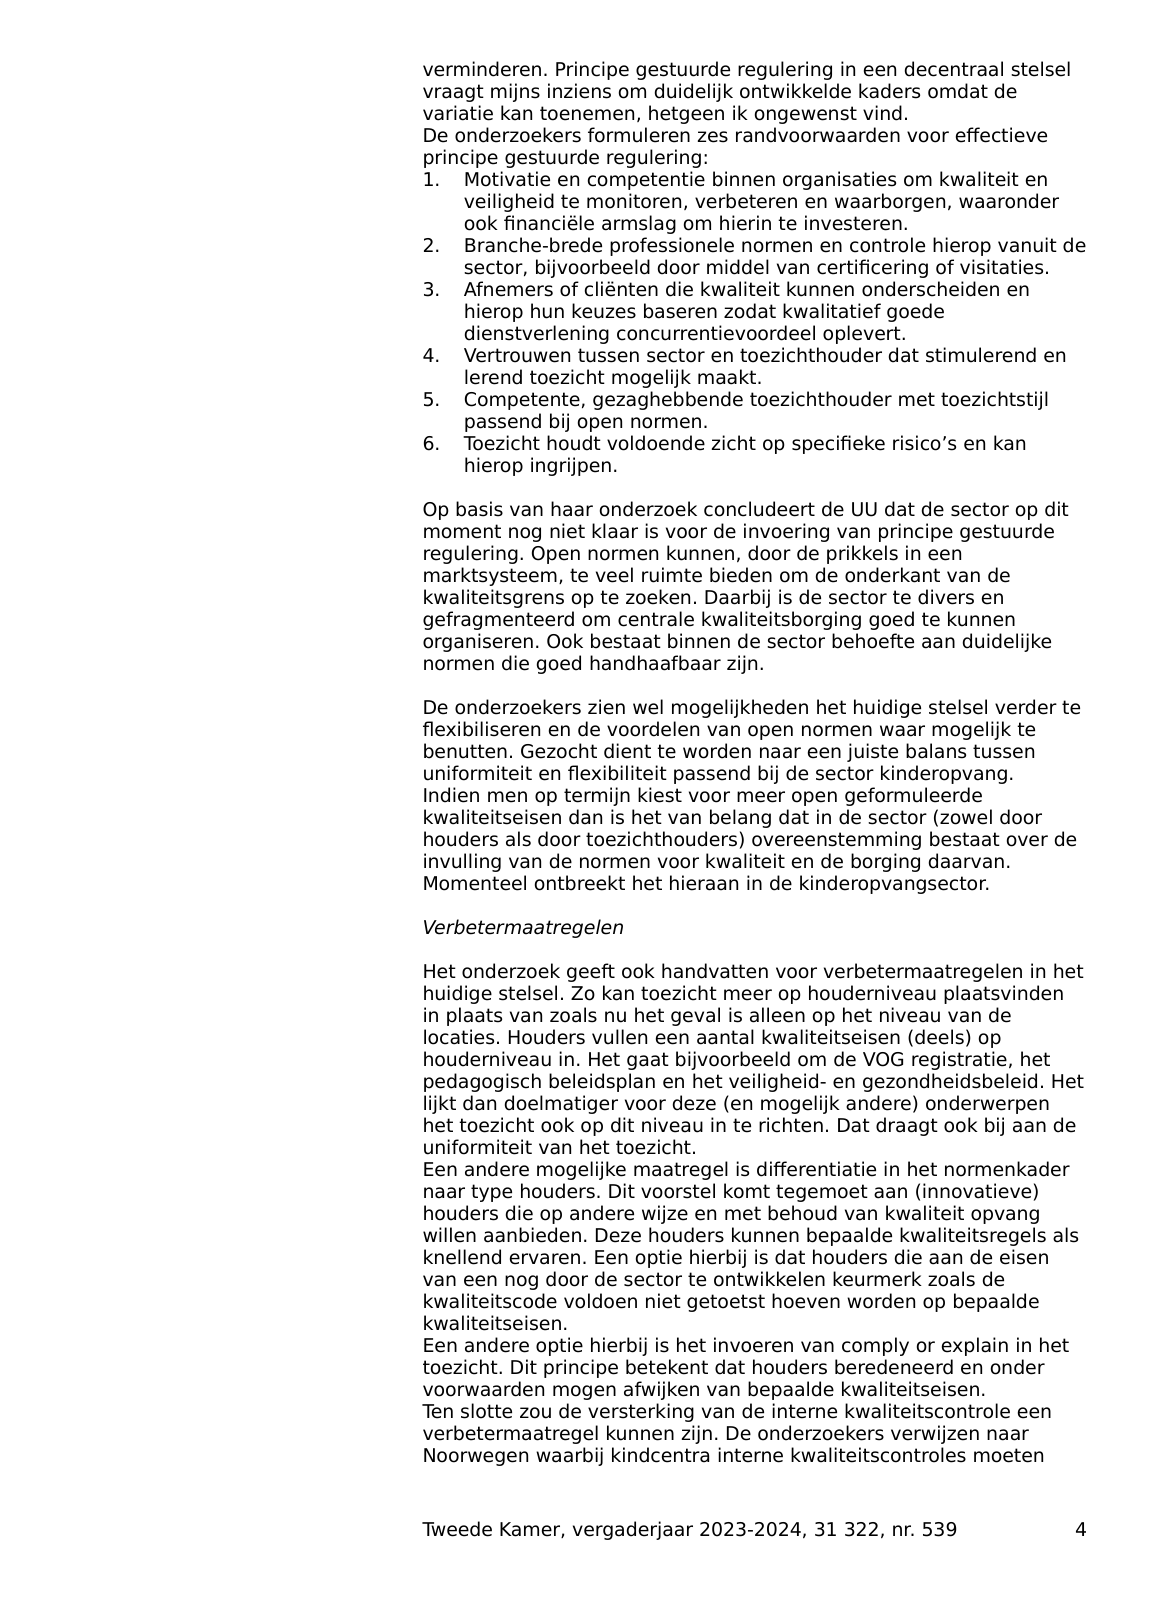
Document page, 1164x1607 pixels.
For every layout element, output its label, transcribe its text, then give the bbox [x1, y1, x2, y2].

text De onderzoekers zien wel mogelijkheden het huidige stelsel verder te flexibiliseren en de voordelen van open normen waar mogelijk te benutten. Gezocht dient te worden naar een juiste balans tussen uniformiteit en flexibiliteit passend bij de sector kinderopvang. [422, 697, 1087, 785]
text Een andere mogelijke maatregel is differentiatie in het normenkader naar type houders. Dit voorstel komt tegemoet aan (innovatieve) houders die op andere wijze en met behoud van kwaliteit opvang willen aanbieden. Deze houders kunnen bepaalde kwaliteitsregels als knellend ervaren. Een optie hierbij is dat houders die aan de eisen van een nog door de sector te ontwikkelen keurmerk zoals de kwaliteitscode voldoen niet getoetst hoeven worden op bepaalde kwaliteitseisen. [422, 1159, 1087, 1335]
text 5. Competente, gezaghebbende toezichthouder met toezichtstijl passend bij open normen. [422, 389, 1087, 433]
text 6. Toezicht houdt voldoende zicht op specifieke risico’s en kan hierop ingrijpen. [422, 433, 1087, 477]
text 1. Motivatie en competentie binnen organisaties om kwaliteit en veiligheid te monitoren, verbeteren en waarborgen, waaronder ook financiële armslag om hierin te investeren. [422, 169, 1087, 235]
text 2. Branche-brede professionele normen en controle hierop vanuit de sector, bijvoorbeeld door middel van certificering of visitaties. [422, 235, 1087, 279]
text Ten slotte zou de versterking van de interne kwaliteitscontrole een verbetermaatregel kunnen zijn. De onderzoekers verwijzen naar Noorwegen waarbij kindcentra interne kwaliteitscontroles moeten [422, 1401, 1087, 1467]
text Op basis van haar onderzoek concludeert de UU dat de sector op dit moment nog niet klaar is voor de invoering van principe gestuurde regulering. Open normen kunnen, door de prikkels in een marktsysteem, te veel ruimte bieden om de onderkant van de kwaliteitsgrens op te zoeken. Daarbij is de sector te divers en gefragmenteerd om centrale kwaliteitsborging goed te kunnen organiseren. Ook bestaat binnen de sector behoefte aan duidelijke normen die goed handhaafbaar zijn. [422, 499, 1087, 675]
subtitle Verbetermaatregelen [422, 917, 1087, 939]
text Een andere optie hierbij is het invoeren van comply or explain in het toezicht. Dit principe betekent dat houders beredeneerd en onder voorwaarden mogen afwijken van bepaalde kwaliteitseisen. [422, 1335, 1087, 1401]
text Indien men op termijn kiest voor meer open geformuleerde kwaliteitseisen dan is het van belang dat in de sector (zowel door houders als door toezichthouders) overeenstemming bestaat over de invulling van de normen voor kwaliteit en de borging daarvan. Momenteel ontbreekt het hieraan in de kinderopvangsector. [422, 785, 1087, 895]
text Het onderzoek geeft ook handvatten voor verbetermaatregelen in het huidige stelsel. Zo kan toezicht meer op houderniveau plaatsvinden in plaats van zoals nu het geval is alleen op het niveau van de locaties. Houders vullen een aantal kwaliteitseisen (deels) op houderniveau in. Het gaat bijvoorbeeld om de VOG registratie, het pedagogisch beleidsplan en het veiligheid- en gezondheidsbeleid. Het lijkt dan doelmatiger voor deze (en mogelijk andere) onderwerpen het toezicht ook op dit niveau in te richten. Dat draagt ook bij aan de uniformiteit van het toezicht. [422, 961, 1087, 1159]
text De onderzoekers formuleren zes randvoorwaarden voor effectieve principe gestuurde regulering: [422, 125, 1087, 169]
text verminderen. Principe gestuurde regulering in een decentraal stelsel vraagt mijns inziens om duidelijk ontwikkelde kaders omdat de variatie kan toenemen, hetgeen ik ongewenst vind. [422, 59, 1087, 125]
text 3. Afnemers of cliënten die kwaliteit kunnen onderscheiden en hierop hun keuzes baseren zodat kwalitatief goede dienstverlening concurrentievoordeel oplevert. [422, 279, 1087, 345]
text 4. Vertrouwen tussen sector en toezichthouder dat stimulerend en lerend toezicht mogelijk maakt. [422, 345, 1087, 389]
